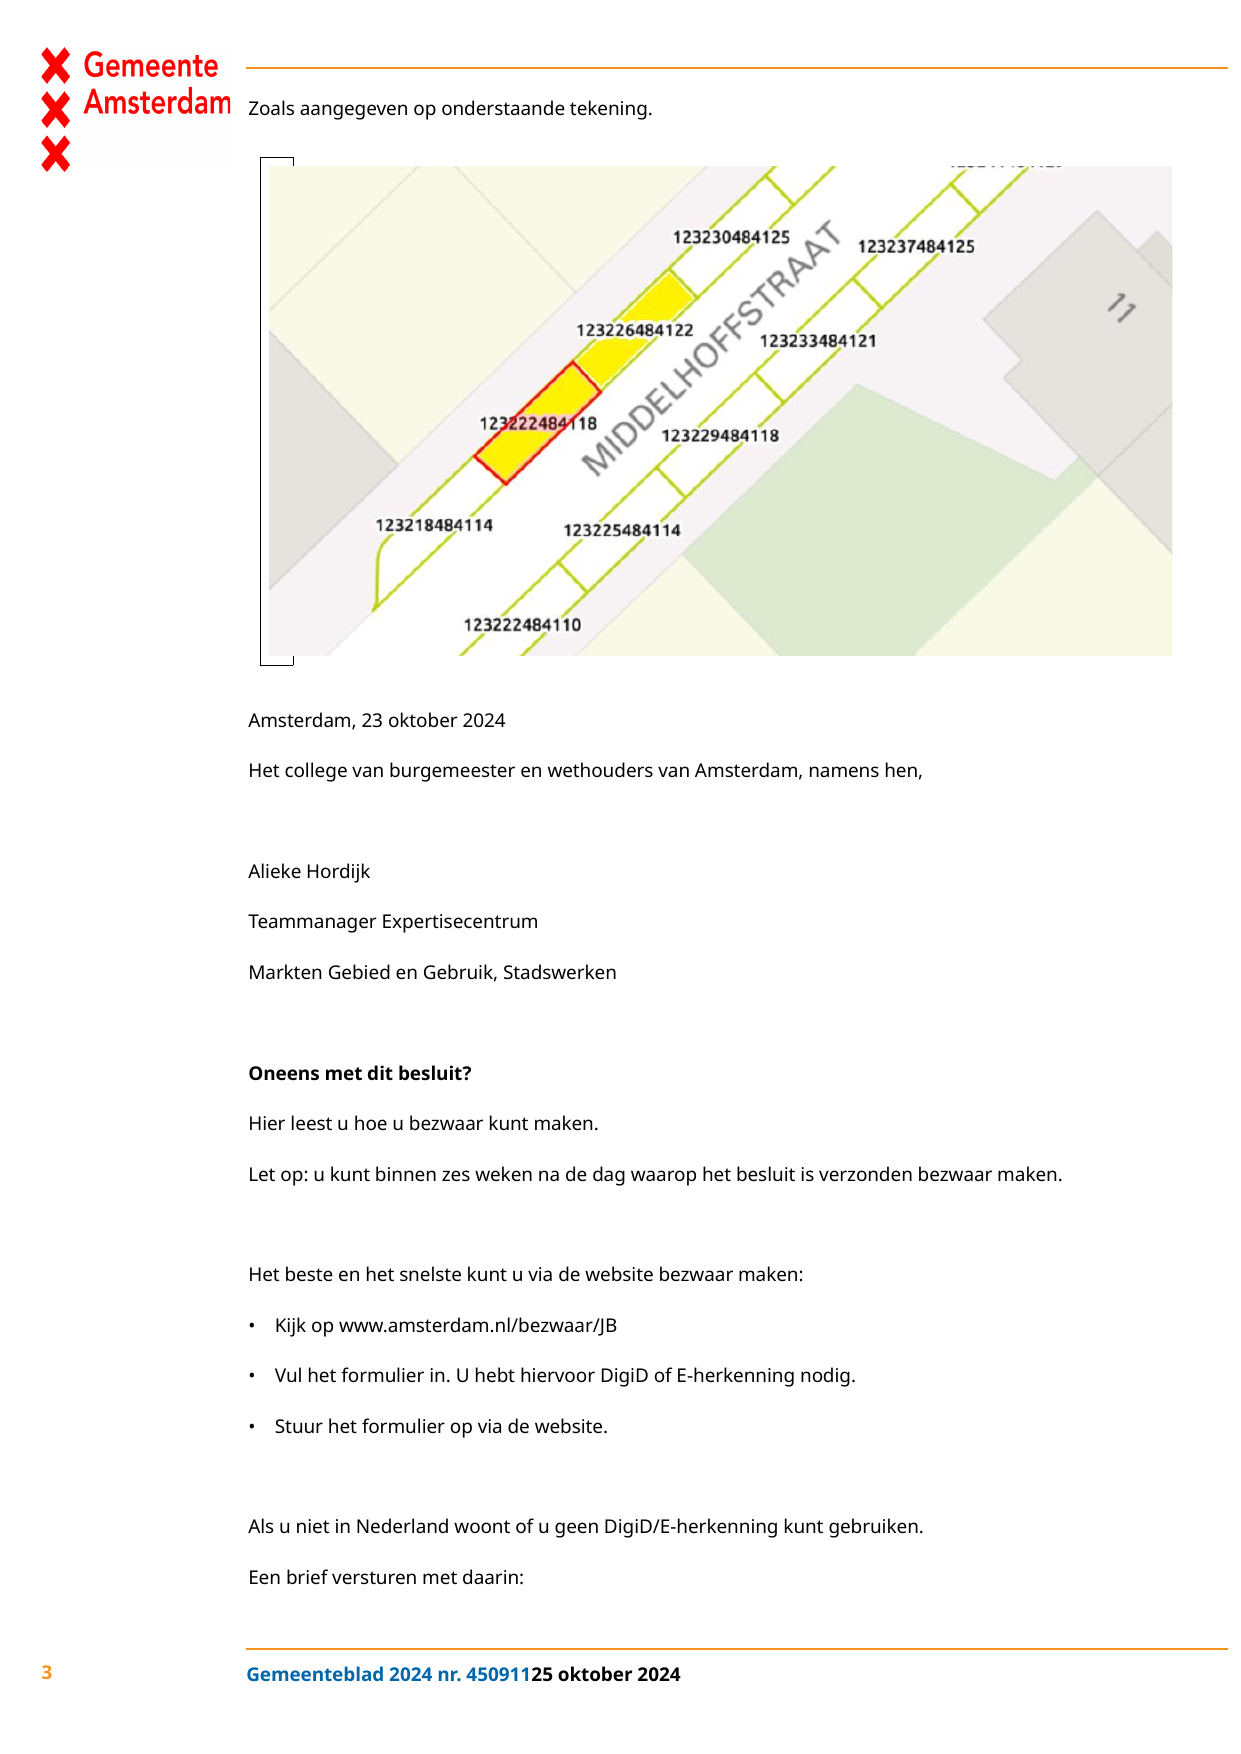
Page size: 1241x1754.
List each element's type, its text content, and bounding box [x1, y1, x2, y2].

text Een brief versturen met daarin: [248, 1564, 1152, 1590]
text Het college van burgemeester en wethouders van Amsterdam, namens hen, [248, 757, 1152, 783]
picture [268, 166, 1173, 656]
text Als u niet in Nederland woont of u geen DigiD/E-herkenning kunt gebruiken. [248, 1514, 1152, 1539]
text Amsterdam, 23 oktober 2024 [248, 707, 1152, 733]
text Teammanager Expertisecentrum [248, 909, 1152, 934]
text Let op: u kunt binnen zes weken na de dag waarop het besluit is verzonden bezwaar maken. [248, 1161, 1152, 1187]
text Oneens met dit besluit? [248, 1060, 1152, 1086]
text Zoals aangegeven op onderstaande tekening. [248, 95, 1152, 121]
text Markten Gebied en Gebruik, Stadswerken [248, 959, 1152, 985]
text Alieke Hordijk [248, 858, 1152, 884]
picture [41, 47, 231, 172]
text Het beste en het snelste kunt u via de website bezwaar maken: [248, 1262, 1152, 1287]
text Hier leest u hoe u bezwaar kunt maken. [248, 1110, 1152, 1136]
text • Vul het formulier in. U hebt hiervoor DigiD of E-herkenning nodig. [248, 1362, 1152, 1388]
text • Stuur het formulier op via de website. [248, 1413, 1152, 1439]
text • Kijk op www.amsterdam.nl/bezwaar/JB [248, 1312, 1152, 1338]
